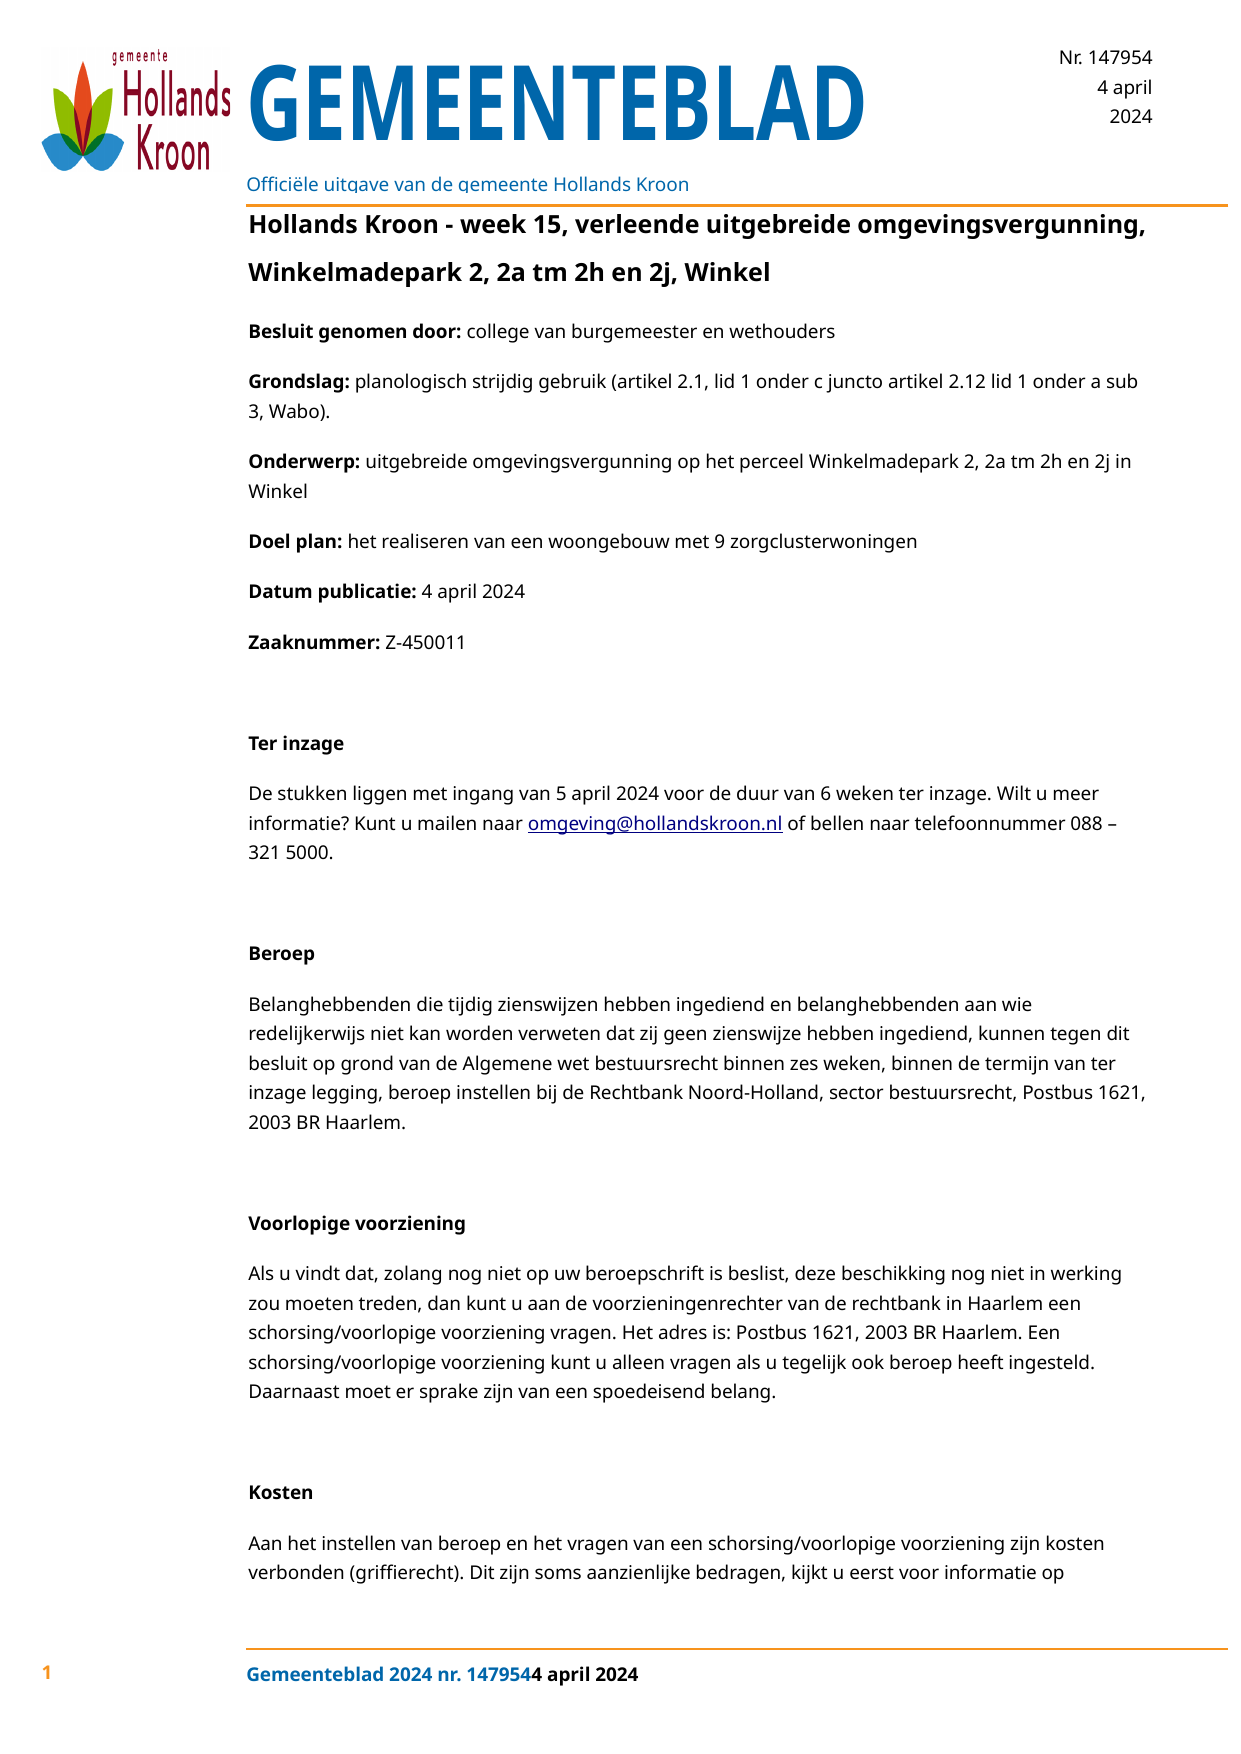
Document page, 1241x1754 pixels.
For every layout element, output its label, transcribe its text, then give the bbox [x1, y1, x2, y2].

text Zaaknummer: Z-450011 [248, 629, 1152, 655]
text Onderwerp: uitgebreide omgevingsvergunning op het perceel Winkelmadepark 2, 2a tm 2h en 2j in Winkel [248, 448, 1152, 504]
text Kosten [248, 1479, 1152, 1505]
text Beroep [248, 940, 1152, 966]
text Als u vindt dat, zolang nog niet op uw beroepschrift is beslist, deze beschikking nog niet in werking zou moeten treden, dan kunt u aan de voorzieningenrechter van de rechtbank in Haarlem een schorsing/voorlopige voorziening vragen. Het adres is: Postbus 1621, 2003 BR Haarlem. Een schorsing/voorlopige voorziening kunt u alleen vragen als u tegelijk ook beroep heeft ingesteld. Daarnaast moet er sprake zijn van een spoedeisend belang. [248, 1260, 1152, 1404]
picture [41, 47, 231, 172]
text Ter inzage [248, 730, 1152, 756]
text Besluit genomen door: college van burgemeester en wethouders [248, 318, 1152, 344]
text De stukken liggen met ingang van 5 april 2024 voor de duur van 6 weken ter inzage. Wilt u meer informatie? Kunt u mailen naar omgeving@hollandskroon.nl of bellen naar telefoonnummer 088 – 321 5000. [248, 780, 1152, 865]
text Datum publicatie: 4 april 2024 [248, 579, 1152, 604]
text Belanghebbenden die tijdig zienswijzen hebben ingediend en belanghebbenden aan wie redelijkerwijs niet kan worden verweten dat zij geen zienswijze hebben ingediend, kunnen tegen dit besluit op grond van de Algemene wet bestuursrecht binnen zes weken, binnen de termijn van ter inzage legging, beroep instellen bij de Rechtbank Noord-Holland, sector bestuursrecht, Postbus 1621, 2003 BR Haarlem. [248, 991, 1152, 1135]
text Voorlopige voorziening [248, 1210, 1152, 1236]
text Grondslag: planologisch strijdig gebruik (artikel 2.1, lid 1 onder c juncto artikel 2.12 lid 1 onder a sub 3, Wabo). [248, 368, 1152, 424]
text Aan het instellen van beroep en het vragen van een schorsing/voorlopige voorziening zijn kosten verbonden (griffierecht). Dit zijn soms aanzienlijke bedragen, kijkt u eerst voor informatie op [248, 1530, 1152, 1585]
text Hollands Kroon - week 15, verleende uitgebreide omgevingsvergunning, Winkelmadepark 2, 2a tm 2h en 2j, Winkel [248, 207, 1152, 288]
text Doel plan: het realiseren van een woongebou­w met 9 zorgclust­erwon­ingen [248, 528, 1152, 554]
